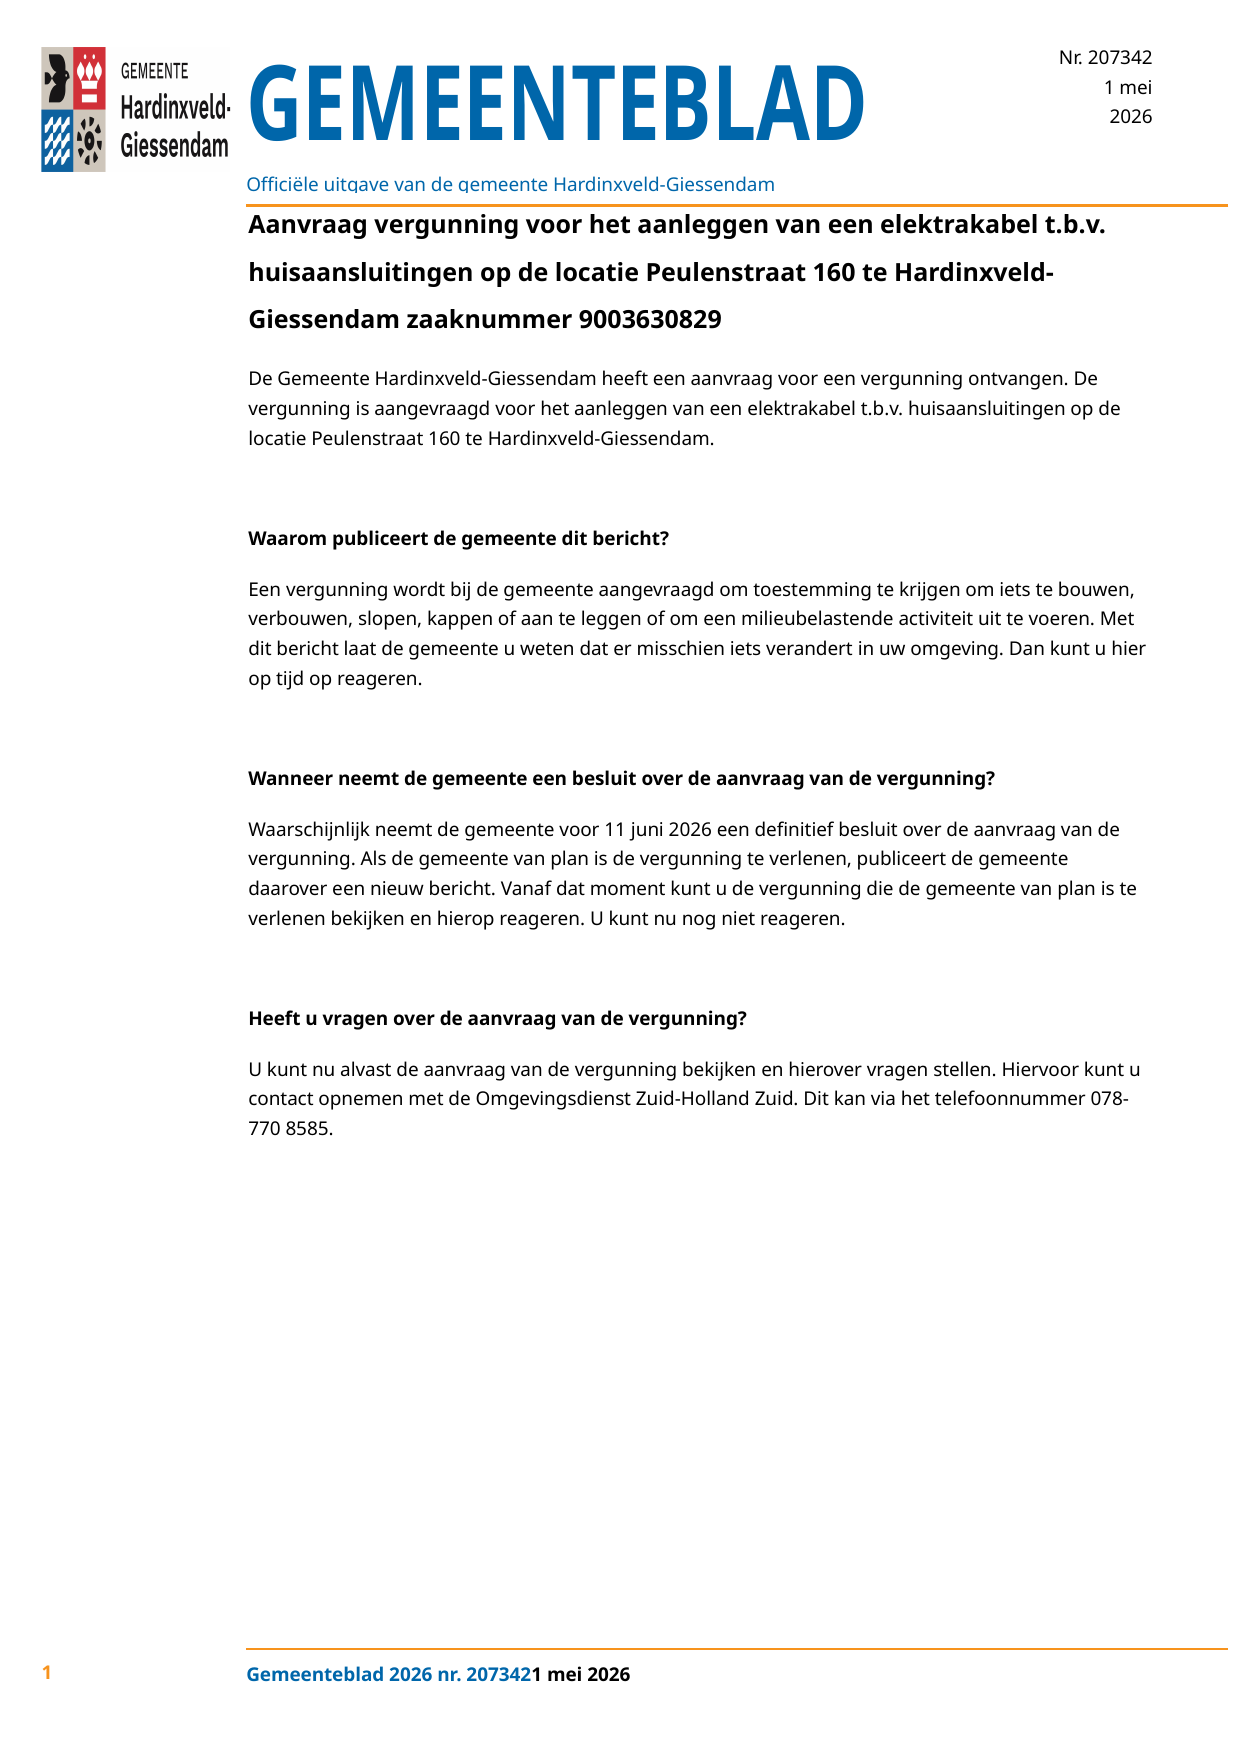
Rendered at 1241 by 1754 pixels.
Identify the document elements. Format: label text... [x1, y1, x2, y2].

text Een vergunning wordt bij de gemeente aangevraagd om toestemming te krijgen om iets te bouwen, verbouwen, slopen, kappen of aan te leggen of om een milieubelastende activiteit uit te voeren. Met dit bericht laat de gemeente u weten dat er misschien iets verandert in uw omgeving. Dan kunt u hier op tijd op reageren. [248, 576, 1152, 690]
text Aanvraag vergunning voor het aanleggen van een elektrakabel t.b.v. huisaansluitingen op de locatie Peulenstraat 160 te Hardinxveld-Giessendam zaaknummer 9003630829 [248, 207, 1152, 336]
text Waarom publiceert de gemeente dit bericht? [248, 526, 1152, 551]
text U kunt nu alvast de aanvraag van de vergunning bekijken en hierover vragen stellen. Hiervoor kunt u contact opnemen met de Omgevingsdienst Zuid-Holland Zuid. Dit kan via het telefoonnummer 078-770 8585. [248, 1056, 1152, 1141]
picture [41, 47, 231, 172]
text Waarschijnlijk neemt de gemeente voor 11 juni 2026 een definitief besluit over de aanvraag van de vergunning. Als de gemeente van plan is de vergunning te verlenen, publiceert de gemeente daarover een nieuw bericht. Vanaf dat moment kunt u de vergunning die de gemeente van plan is te verlenen bekijken en hierop reageren. U kunt nu nog niet reageren. [248, 816, 1152, 930]
text Heeft u vragen over de aanvraag van de vergunning? [248, 1006, 1152, 1031]
text Wanneer neemt de gemeente een besluit over de aanvraag van de vergunning? [248, 766, 1152, 791]
text De Gemeente Hardinxveld-Giessendam heeft een aanvraag voor een vergunning ontvangen. De vergunning is aangevraagd voor het aanleggen van een elektrakabel t.b.v. huisaansluitingen op de locatie Peulenstraat 160 te Hardinxveld-Giessendam. [248, 366, 1152, 450]
